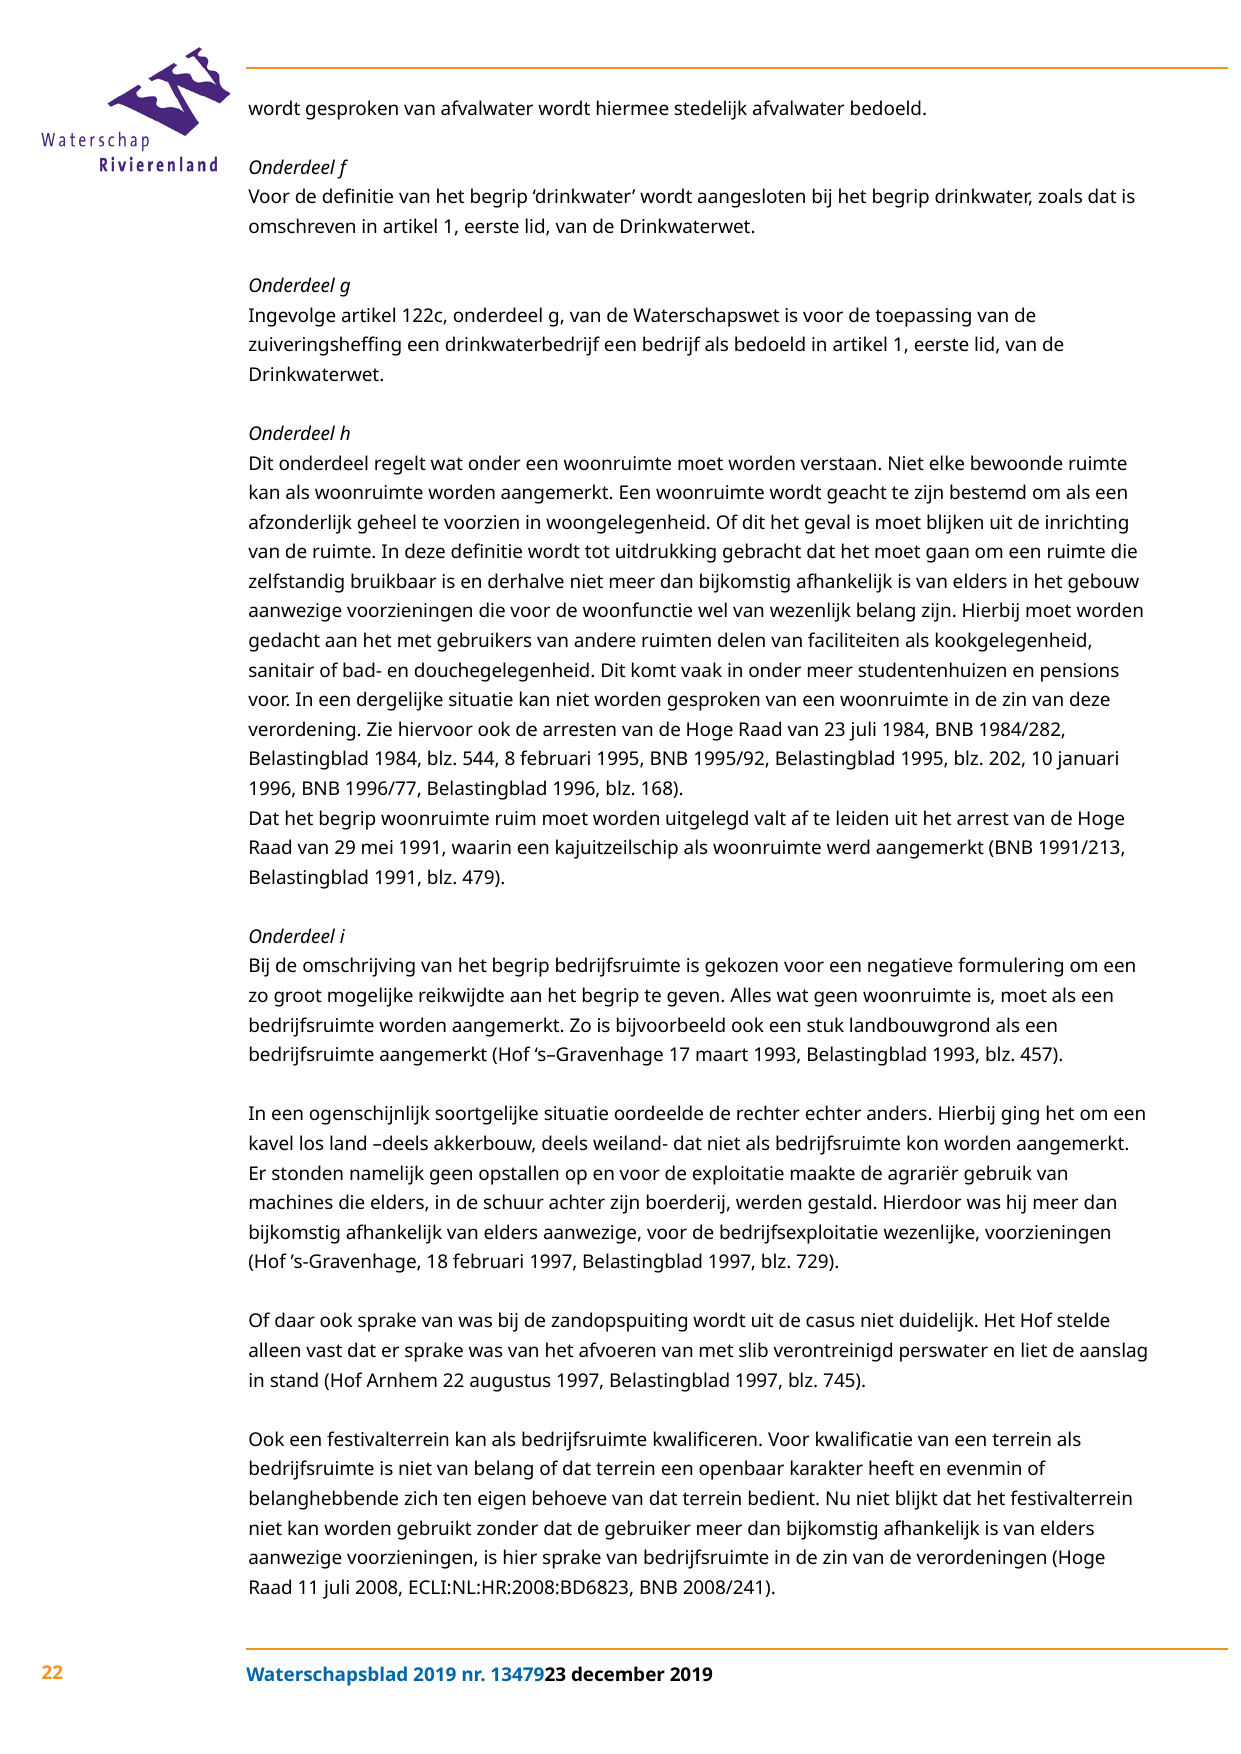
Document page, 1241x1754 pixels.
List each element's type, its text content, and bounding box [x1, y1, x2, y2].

text Onderdeel i [248, 923, 1152, 949]
text Of daar ook sprake van was bij de zandopspuiting wordt uit de casus niet duidelijk. Het Hof stelde alleen vast dat er sprake was van het afvoeren van met slib verontreinigd perswater en liet de aanslag in stand (Hof Arnhem 22 augustus 1997, Belastingblad 1997, blz. 745). [248, 1308, 1152, 1393]
text Bij de omschrijving van het begrip bedrijfsruimte is gekozen voor een negatieve formulering om een zo groot mogelijke reikwijdte aan het begrip te geven. Alles wat geen woonruimte is, moet als een bedrijfsruimte worden aangemerkt. Zo is bijvoorbeeld ook een stuk landbouwgrond als een bedrijfsruimte aangemerkt (Hof ‘s–Gravenhage 17 maart 1993, Belastingblad 1993, blz. 457). [248, 953, 1152, 1067]
text Dit onderdeel regelt wat onder een woonruimte moet worden verstaan. Niet elke bewoonde ruimte kan als woonruimte worden aangemerkt. Een woonruimte wordt geacht te zijn bestemd om als een afzonderlijk geheel te voorzien in woongelegenheid. Of dit het geval is moet blijken uit de inrichting van de ruimte. In deze definitie wordt tot uitdrukking gebracht dat het moet gaan om een ruimte die zelfstandig bruikbaar is en derhalve niet meer dan bijkomstig afhankelijk is van elders in het gebouw aanwezige voorzieningen die voor de woonfunctie wel van wezenlijk belang zijn. Hierbij moet worden gedacht aan het met gebruikers van andere ruimten delen van faciliteiten als kookgelegenheid, sanitair of bad- en douchegelegenheid. Dit komt vaak in onder meer studentenhuizen en pensions voor. In een dergelijke situatie kan niet worden gesproken van een woonruimte in de zin van deze verordening. Zie hiervoor ook de arresten van de Hoge Raad van 23 juli 1984, BNB 1984/282, Belastingblad 1984, blz. 544, 8 februari 1995, BNB 1995/92, Belastingblad 1995, blz. 202, 10 januari 1996, BNB 1996/77, Belastingblad 1996, blz. 168). [248, 450, 1152, 801]
text Onderdeel f [248, 154, 1152, 180]
text Ingevolge artikel 122c, onderdeel g, van de Waterschapswet is voor de toepassing van de zuiveringsheffing een drinkwaterbedrijf een bedrijf als bedoeld in artikel 1, eerste lid, van de Drinkwaterwet. [248, 302, 1152, 387]
text Voor de definitie van het begrip ‘drinkwater’ wordt aangesloten bij het begrip drinkwater, zoals dat is omschreven in artikel 1, eerste lid, van de Drinkwaterwet. [248, 183, 1152, 239]
picture [41, 47, 231, 172]
text In een ogenschijnlijk soortgelijke situatie oordeelde de rechter echter anders. Hierbij ging het om een kavel los land –deels akkerbouw, deels weiland- dat niet als bedrijfsruimte kon worden aangemerkt. Er stonden namelijk geen opstallen op en voor de exploitatie maakte de agrariër gebruik van machines die elders, in de schuur achter zijn boerderij, werden gestald. Hierdoor was hij meer dan bijkomstig afhankelijk van elders aanwezige, voor de bedrijfsexploitatie wezenlijke, voorzieningen (Hof ’s-Gravenhage, 18 februari 1997, Belastingblad 1997, blz. 729). [248, 1101, 1152, 1274]
text Onderdeel g [248, 272, 1152, 298]
text Onderdeel h [248, 420, 1152, 446]
text wordt gesproken van afvalwater wordt hiermee stedelijk afvalwater bedoeld. [248, 95, 1152, 121]
text Dat het begrip woonruimte ruim moet worden uitgelegd valt af te leiden uit het arrest van de Hoge Raad van 29 mei 1991, waarin een kajuitzeilschip als woonruimte werd aangemerkt (BNB 1991/213, Belastingblad 1991, blz. 479). [248, 805, 1152, 890]
text Ook een festivalterrein kan als bedrijfsruimte kwalificeren. Voor kwalificatie van een terrein als bedrijfsruimte is niet van belang of dat terrein een openbaar karakter heeft en evenmin of belanghebbende zich ten eigen behoeve van dat terrein bedient. Nu niet blijkt dat het festivalterrein niet kan worden gebruikt zonder dat de gebruiker meer dan bijkomstig afhankelijk is van elders aanwezige voorzieningen, is hier sprake van bedrijfsruimte in de zin van de verordeningen (Hoge Raad 11 juli 2008, ECLI:NL:HR:2008:BD6823, BNB 2008/241). [248, 1426, 1152, 1600]
